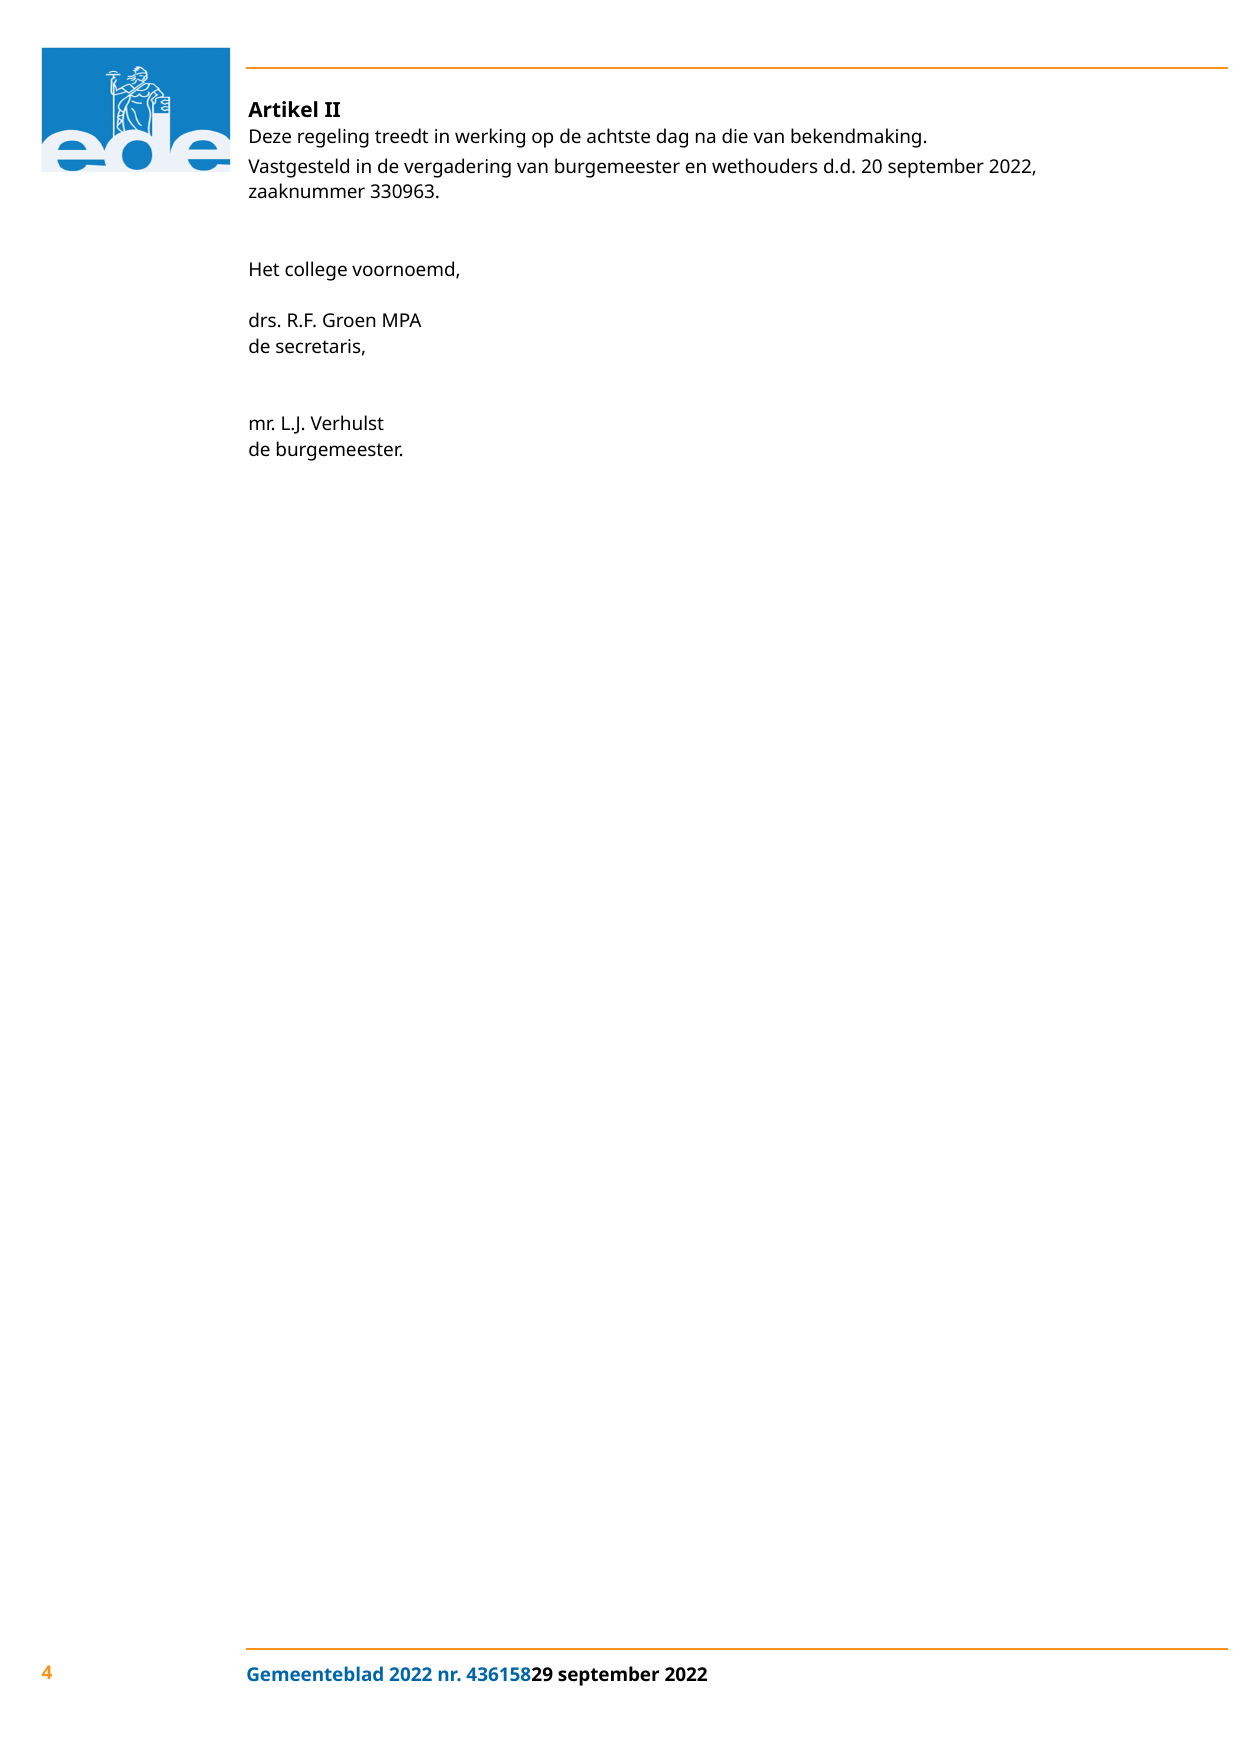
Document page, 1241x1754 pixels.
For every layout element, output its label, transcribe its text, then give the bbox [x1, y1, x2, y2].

text de burgemeester. [248, 436, 1152, 462]
text drs. R.F. Groen MPA [248, 307, 1152, 333]
text de secretaris, [248, 333, 1152, 359]
text mr. L.J. Verhulst [248, 410, 1152, 436]
text Deze regeling treedt in werking op de achtste dag na die van bekendmaking. [248, 123, 1152, 149]
text Het college voornoemd, [248, 256, 1152, 281]
text Vastgesteld in de vergadering van burgemeester en wethouders d.d. 20 september 2022, zaaknummer 330963. [248, 153, 1152, 204]
picture [41, 47, 231, 172]
text Artikel II [248, 95, 1152, 123]
